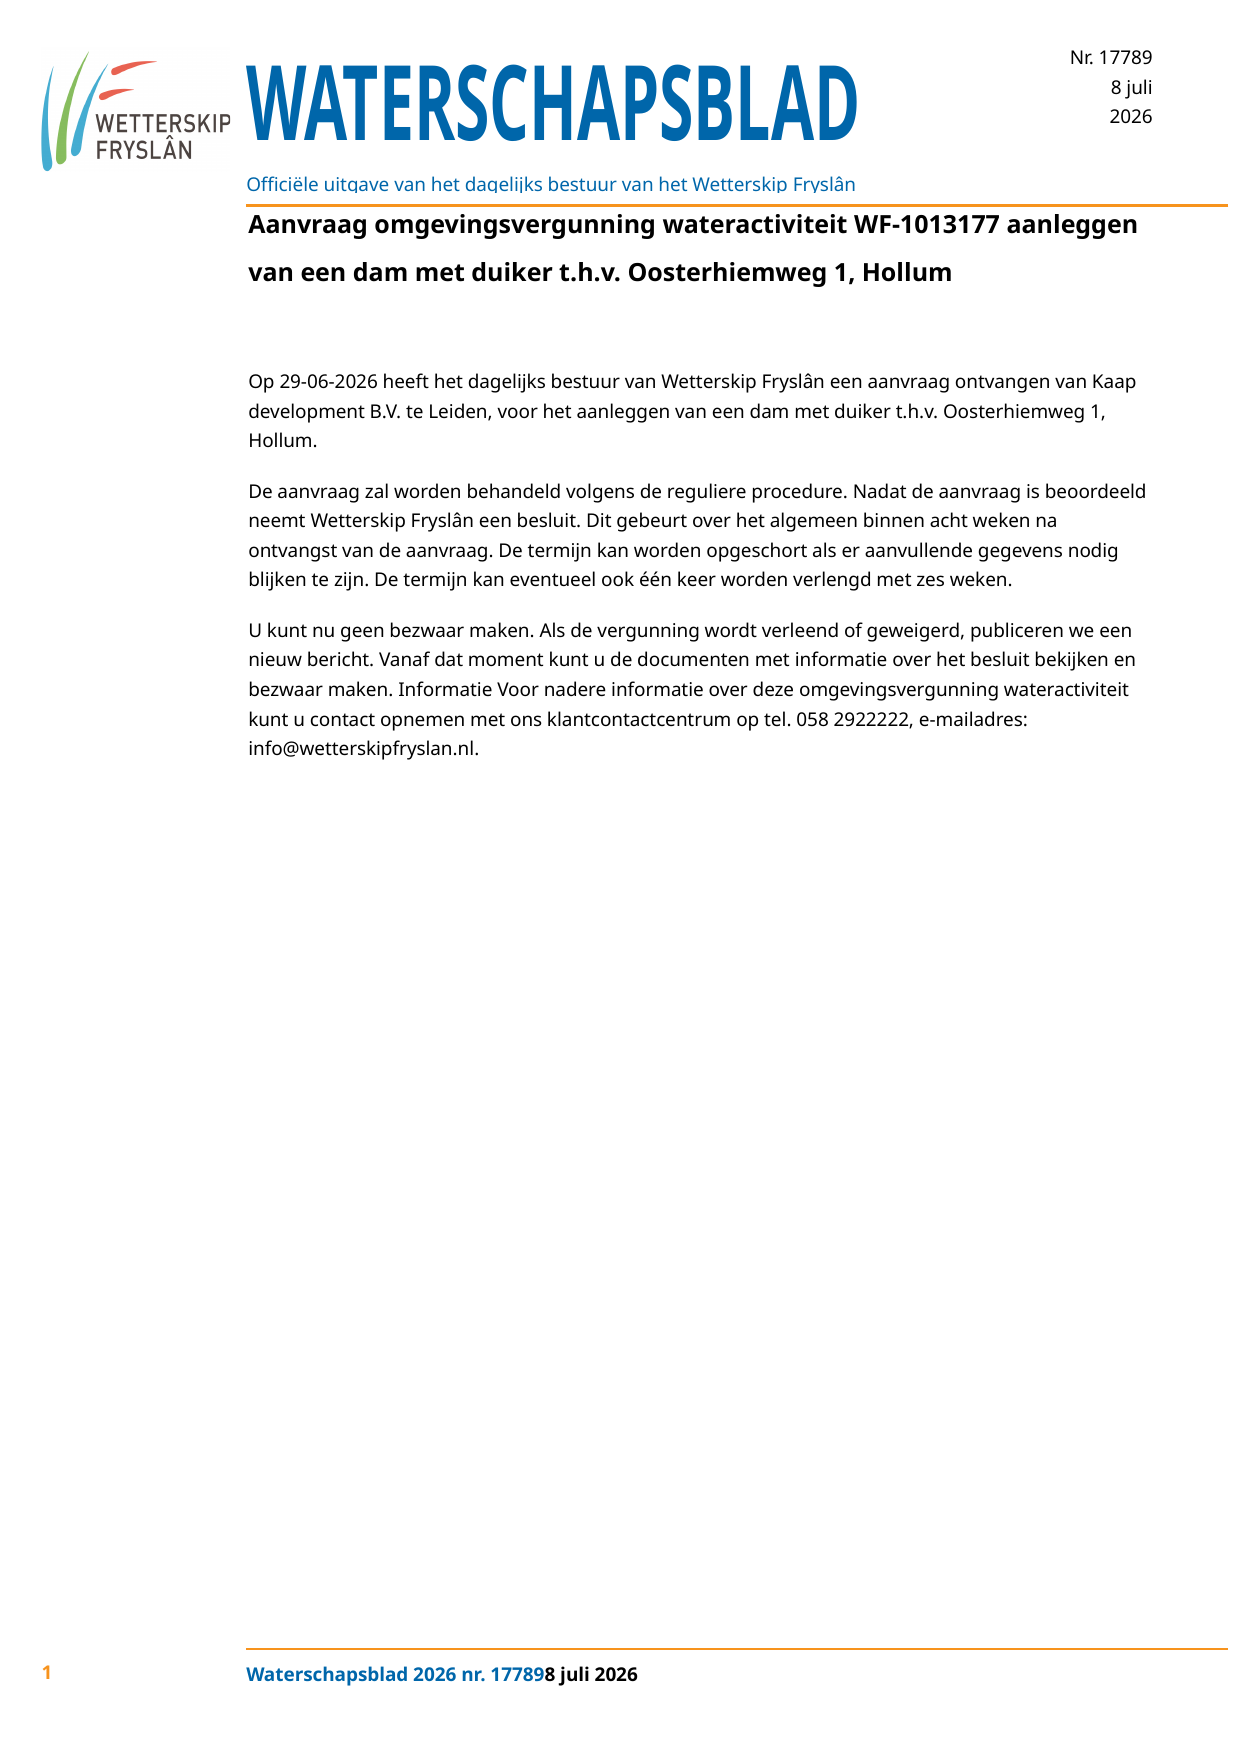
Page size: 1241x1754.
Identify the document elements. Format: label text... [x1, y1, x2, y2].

text U kunt nu geen bezwaar maken. Als de vergunning wordt verleend of geweigerd, publiceren we een nieuw bericht. Vanaf dat moment kunt u de documenten met informatie over het besluit bekijken en bezwaar maken. Informatie Voor nadere informatie over deze omgevingsvergunning wateractiviteit kunt u contact opnemen met ons klantcontactcentrum op tel. 058 2922222, e-mailadres: info@wetterskipfryslan.nl. [248, 617, 1152, 761]
text Op 29-06-2026 heeft het dagelijks bestuur van Wetterskip Fryslân een aanvraag ontvangen van Kaap development B.V. te Leiden, voor het aanleggen van een dam met duiker t.h.v. Oosterhiemweg 1, Hollum. [248, 368, 1152, 453]
text De aanvraag zal worden behandeld volgens de reguliere procedure. Nadat de aanvraag is beoordeeld neemt Wetterskip Fryslân een besluit. Dit gebeurt over het algemeen binnen acht weken na ontvangst van de aanvraag. De termijn kan worden opgeschort als er aanvullende gegevens nodig blijken te zijn. De termijn kan eventueel ook één keer worden verlengd met zes weken. [248, 478, 1152, 592]
picture [41, 47, 231, 172]
text Aanvraag omgevingsvergunning wateractiviteit WF-1013177 aanleggen van een dam met duiker t.h.v. Oosterhiemweg 1, Hollum [248, 207, 1152, 288]
